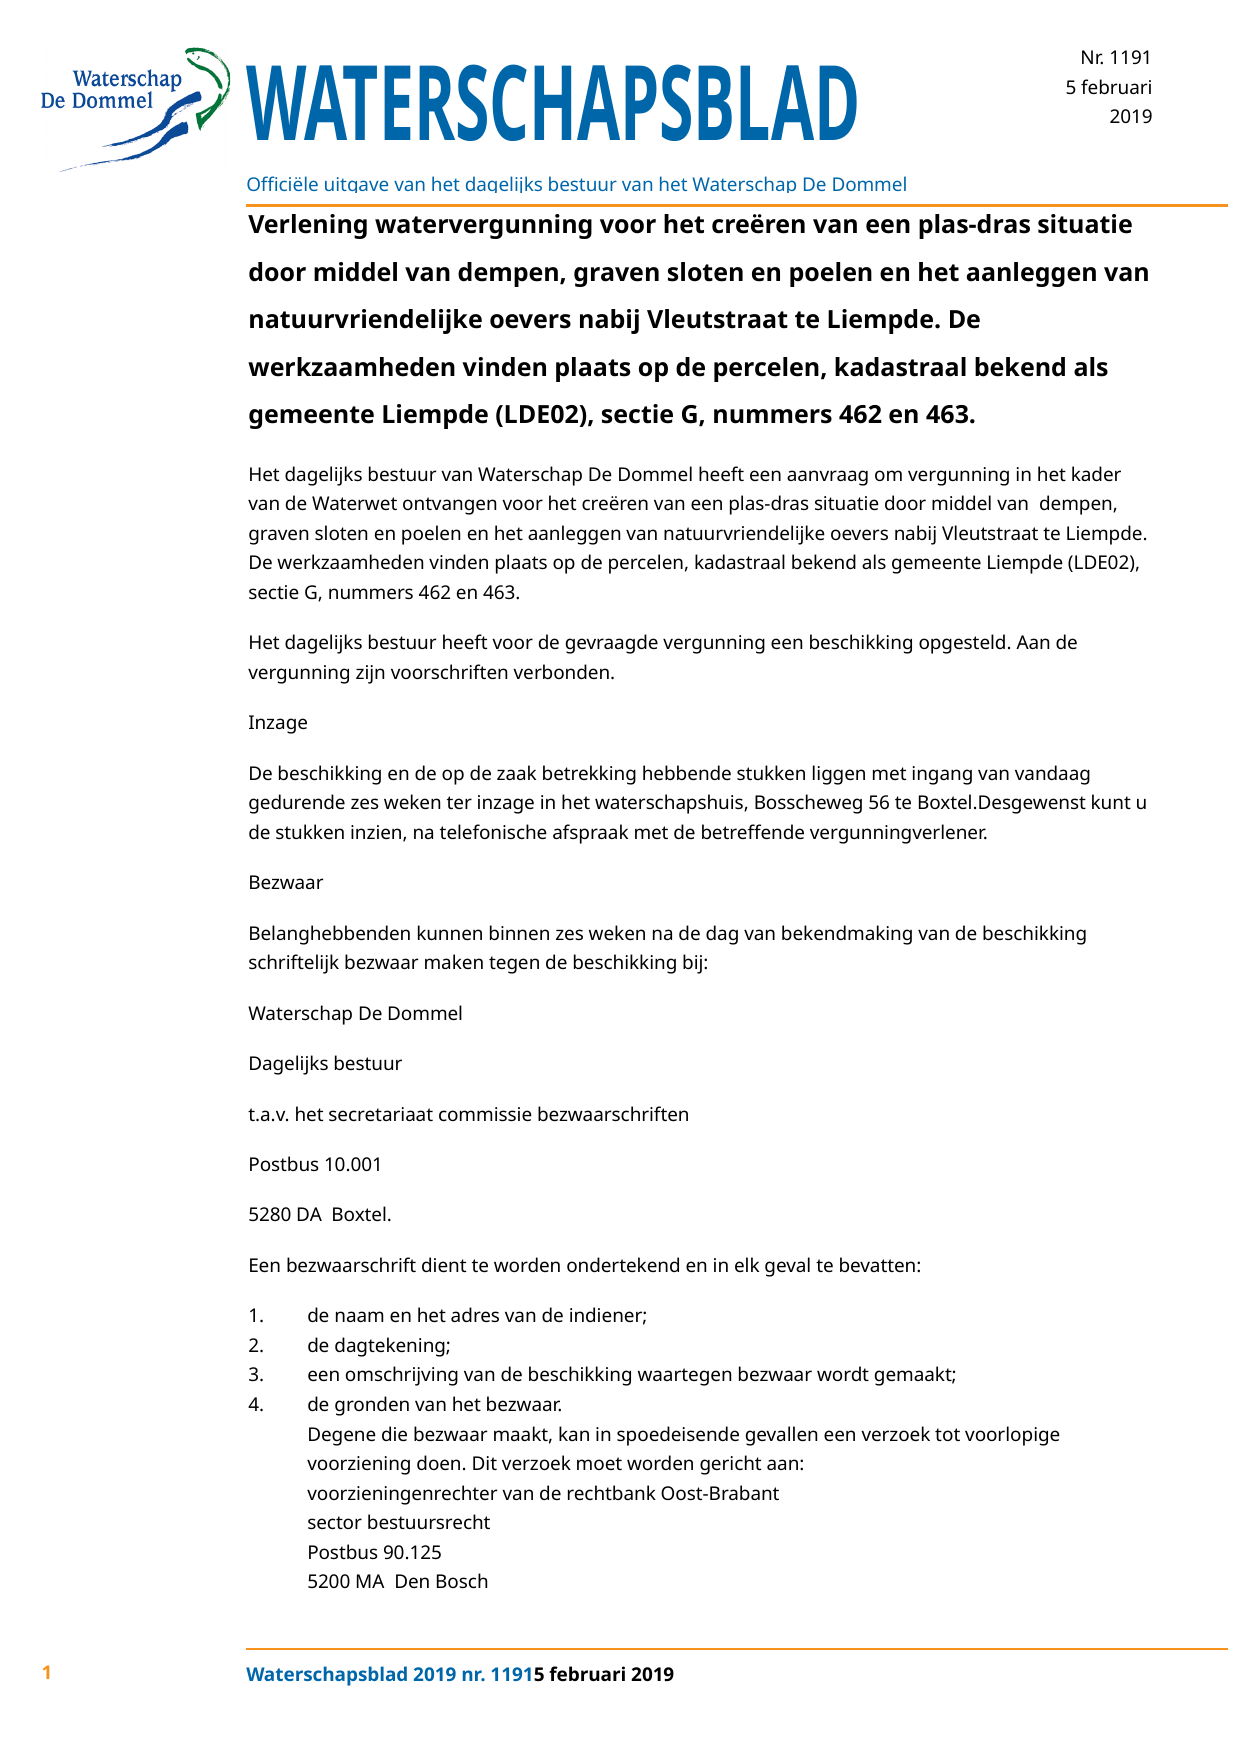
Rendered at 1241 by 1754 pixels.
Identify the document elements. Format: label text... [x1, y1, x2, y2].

list de dagtekening; [248, 1332, 1152, 1358]
text t.a.v. het secretariaat commissie bezwaarschriften [248, 1101, 1152, 1126]
list Degene die bezwaar maakt, kan in spoedeisende gevallen een verzoek tot voorlopige voorziening doen. Dit verzoek moet worden gericht aan: [248, 1421, 1152, 1476]
text Belanghebbenden kunnen binnen zes weken na de dag van bekendmaking van de beschikking schriftelijk bezwaar maken tegen de beschikking bij: [248, 920, 1152, 975]
text Bezwaar [248, 869, 1152, 895]
list de gronden van het bezwaar. [248, 1391, 1152, 1417]
list een omschrijving van de beschikking waartegen bezwaar wordt gemaakt; [248, 1362, 1152, 1387]
list voorzieningenrechter van de rechtbank Oost-Brabant [248, 1480, 1152, 1506]
text Postbus 10.001 [248, 1151, 1152, 1177]
list Postbus 90.125 [248, 1539, 1152, 1565]
text De beschikking en de op de zaak betrekking hebbende stukken liggen met ingang van vandaag gedurende zes weken ter inzage in het waterschapshuis, Bosscheweg 56 te Boxtel.Desgewenst kunt u de stukken inzien, na telefonische afspraak met de betreffende vergunningverlener. [248, 760, 1152, 845]
text Een bezwaarschrift dient te worden ondertekend en in elk geval te bevatten: [248, 1252, 1152, 1278]
text Verlening watervergunning voor het creëren van een plas-dras situatie door middel van dempen, graven sloten en poelen en het aanleggen van natuurvriendelijke oevers nabij Vleutstraat te Liempde. De werkzaamheden vinden plaats op de percelen, kadastraal bekend als gemeente Liempde (LDE02), sectie G, nummers 462 en 463. [248, 207, 1152, 431]
text Het dagelijks bestuur van Waterschap De Dommel heeft een aanvraag om vergunning in het kader van de Waterwet ontvangen voor het creëren van een plas-dras situatie door middel van dempen, graven sloten en poelen en het aanleggen van natuurvriendelijke oevers nabij Vleutstraat te Liempde. De werkzaamheden vinden plaats op de percelen, kadastraal bekend als gemeente Liempde (LDE02), sectie G, nummers 462 en 463. [248, 461, 1152, 605]
text Inzage [248, 709, 1152, 735]
list de naam en het adres van de indiener; [248, 1302, 1152, 1328]
text Waterschap De Dommel [248, 1000, 1152, 1026]
text Het dagelijks bestuur heeft voor de gevraagde vergunning een beschikking opgesteld. Aan de vergunning zijn voorschriften verbonden. [248, 629, 1152, 685]
picture [41, 47, 231, 172]
list 5200 MA Den Bosch [248, 1569, 1152, 1594]
text 5280 DA Boxtel. [248, 1202, 1152, 1227]
list sector bestuursrecht [248, 1509, 1152, 1535]
text Dagelijks bestuur [248, 1050, 1152, 1076]
